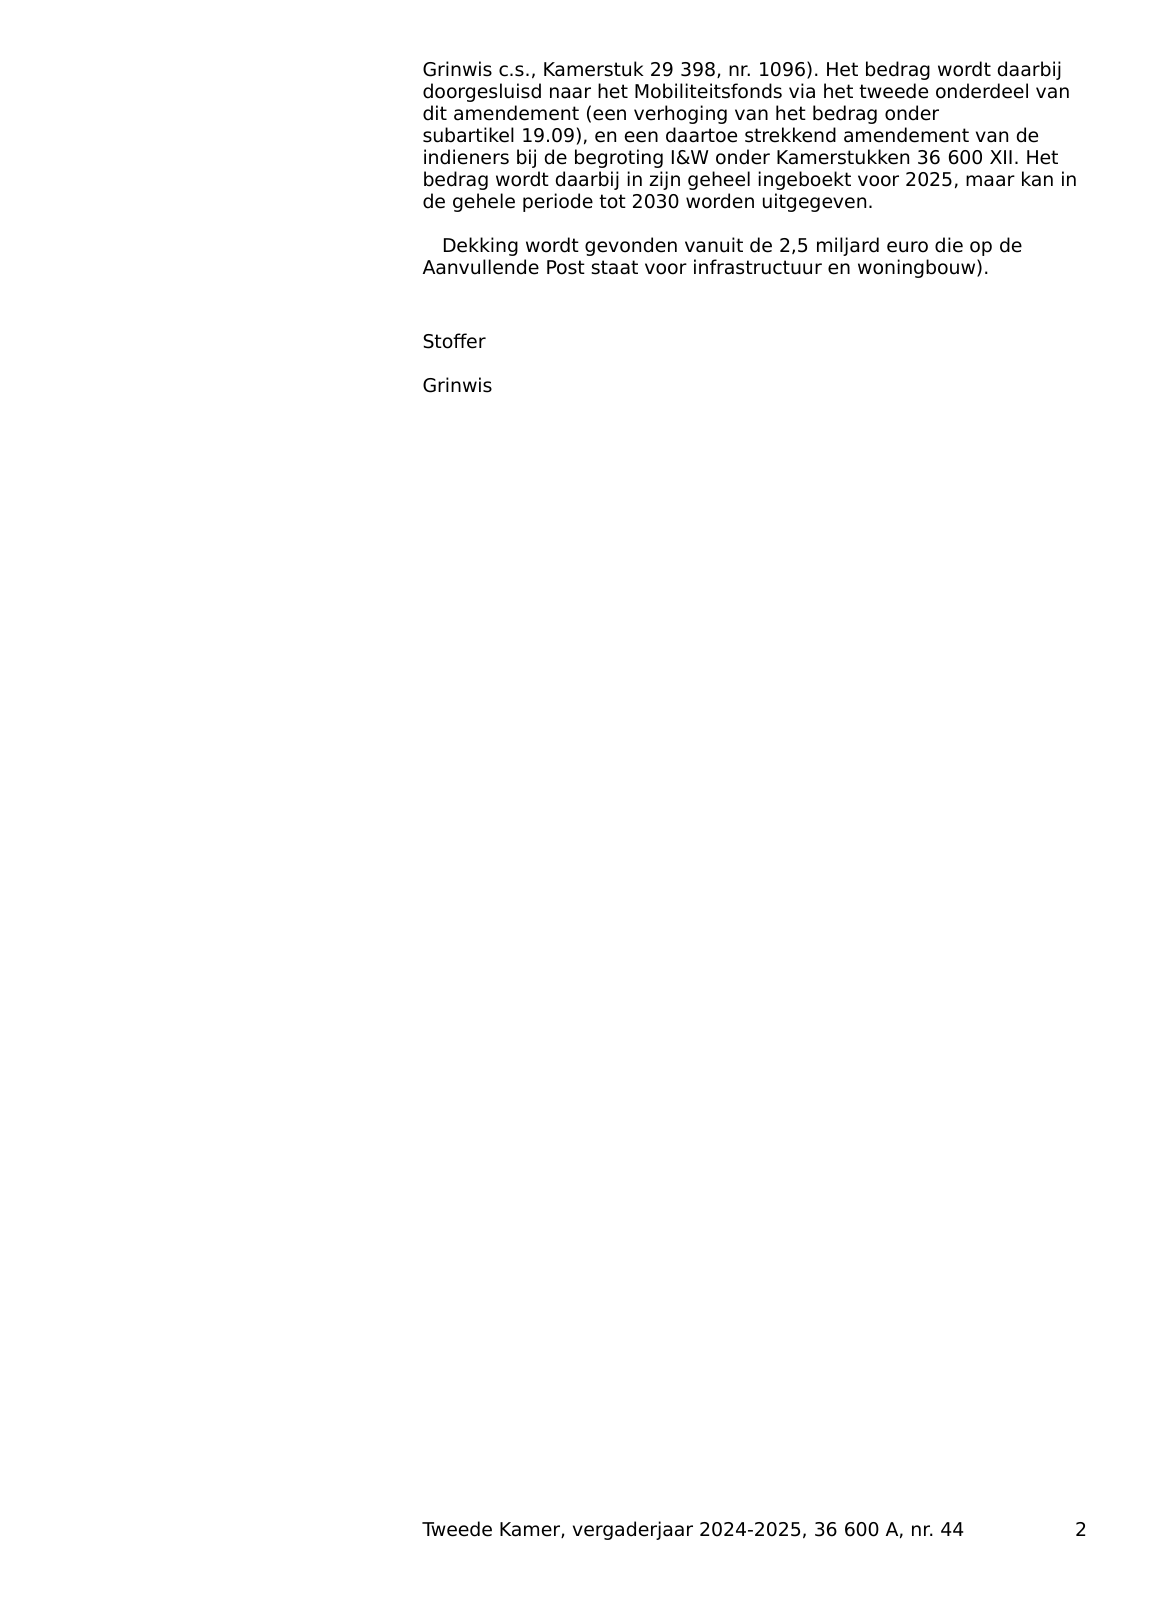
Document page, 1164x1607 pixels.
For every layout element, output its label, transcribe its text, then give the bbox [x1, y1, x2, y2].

text Grinwis c.s., Kamerstuk 29 398, nr. 1096). Het bedrag wordt daarbij doorgesluisd naar het Mobiliteitsfonds via het tweede onderdeel van dit amendement (een verhoging van het bedrag onder subartikel 19.09), en een daartoe strekkend amendement van de indieners bij de begroting I&W onder Kamerstukken 36 600 XII. Het bedrag wordt daarbij in zijn geheel ingeboekt voor 2025, maar kan in de gehele periode tot 2030 worden uitgegeven. [422, 59, 1087, 213]
text Stoffer Grinwis [422, 309, 1087, 397]
text Dekking wordt gevonden vanuit de 2,5 miljard euro die op de Aanvullende Post staat voor infrastructuur en woningbouw). [422, 235, 1087, 279]
